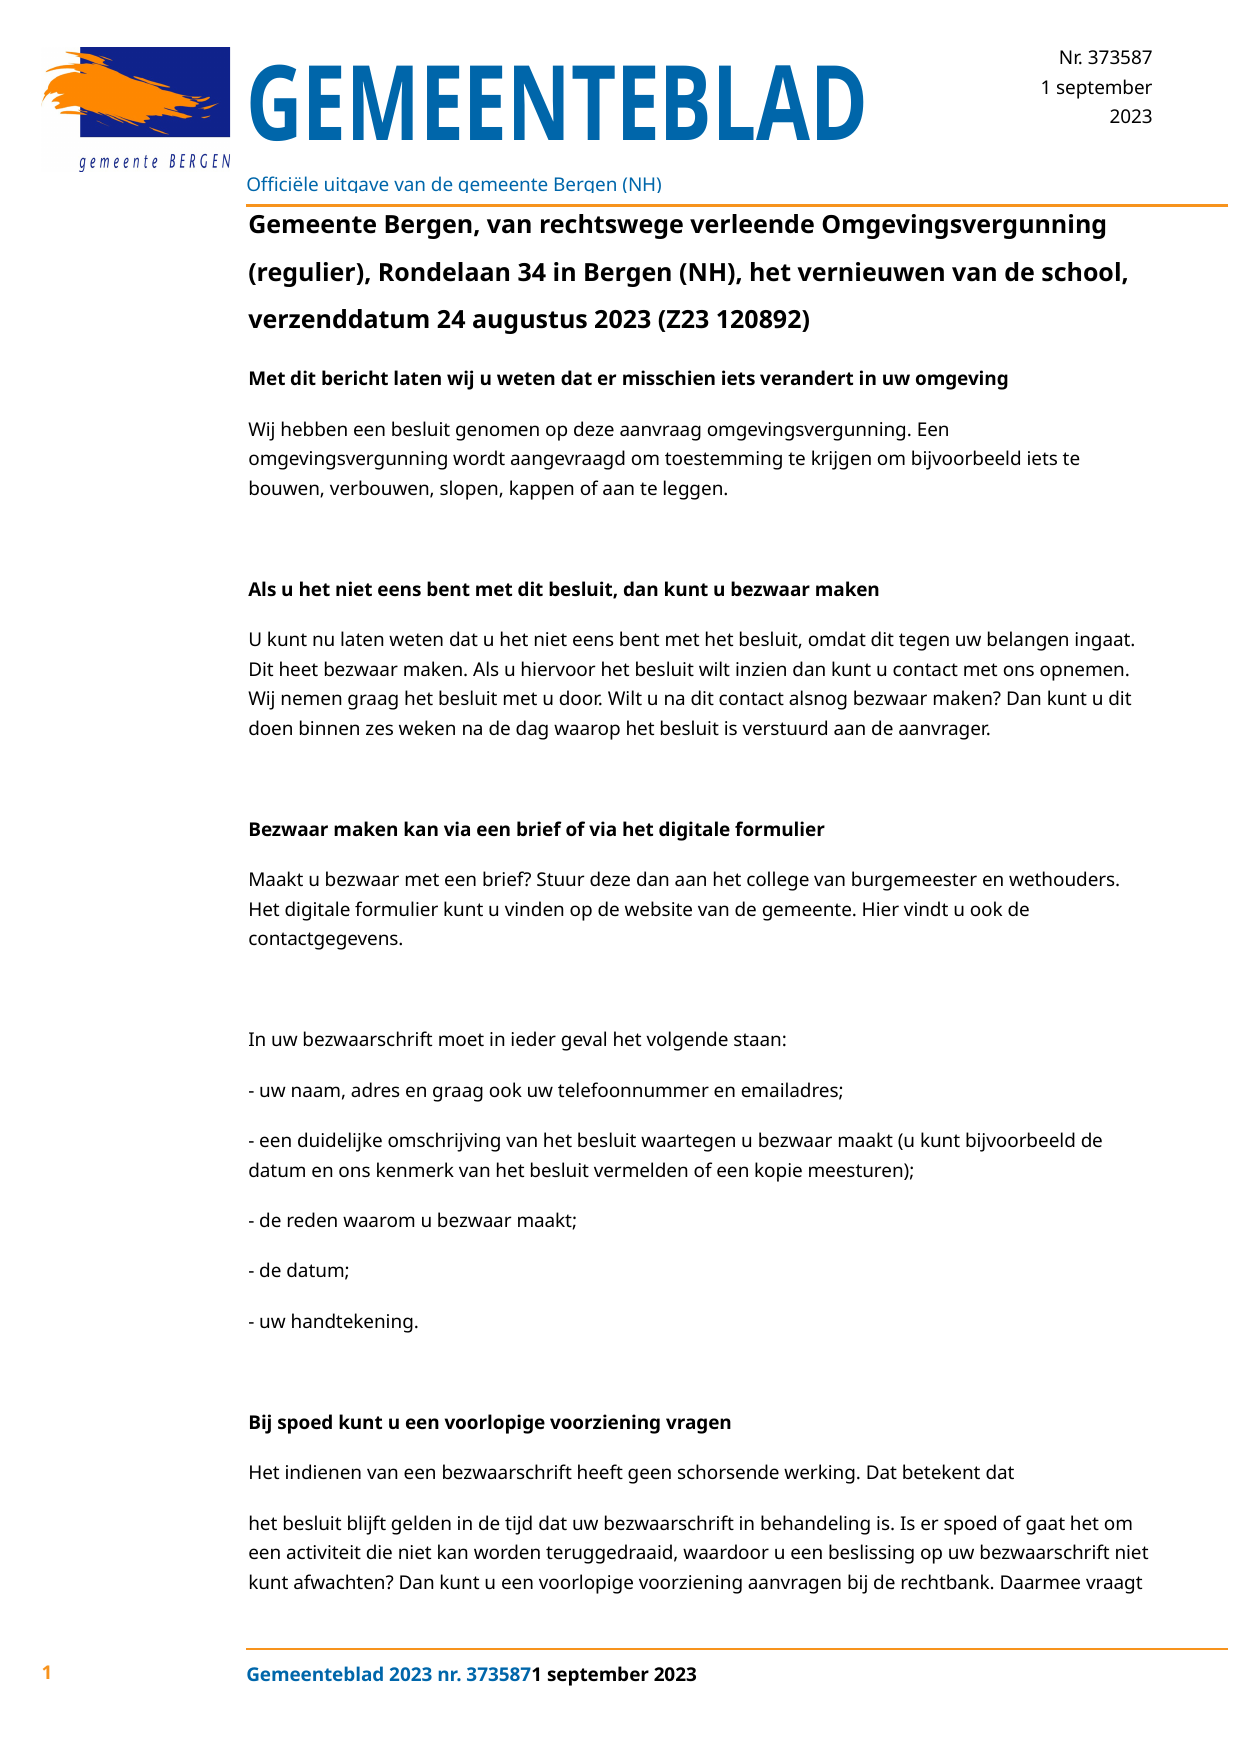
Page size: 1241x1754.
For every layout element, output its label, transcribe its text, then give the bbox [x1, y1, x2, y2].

text In uw bezwaarschrift moet in ieder geval het volgende staan: [248, 1026, 1152, 1052]
text - uw handtekening. [248, 1308, 1152, 1334]
text Het indienen van een bezwaarschrift heeft geen schorsende werking. Dat betekent dat [248, 1459, 1152, 1485]
text Als u het niet eens bent met dit besluit, dan kunt u bezwaar maken [248, 576, 1152, 602]
text Wij hebben een besluit genomen op deze aanvraag omgevingsvergunning. Een omgevingsvergunning wordt aangevraagd om toestemming te krijgen om bijvoorbeeld iets te bouwen, verbouwen, slopen, kappen of aan te leggen. [248, 416, 1152, 501]
text Bezwaar maken kan via een brief of via het digitale formulier [248, 816, 1152, 842]
text - de datum; [248, 1258, 1152, 1283]
text U kunt nu laten weten dat u het niet eens bent met het besluit, omdat dit tegen uw belangen ingaat. Dit heet bezwaar maken. Als u hiervoor het besluit wilt inzien dan kunt u contact met ons opnemen. Wij nemen graag het besluit met u door. Wilt u na dit contact alsnog bezwaar maken? Dan kunt u dit doen binnen zes weken na de dag waarop het besluit is verstuurd aan de aanvrager. [248, 626, 1152, 741]
text Gemeente Bergen, van rechtswege verleende Omgevingsvergunning (regulier), Rondelaan 34 in Bergen (NH), het vernieuwen van de school, verzenddatum 24 augustus 2023 (Z23 120892) [248, 207, 1152, 336]
text Met dit bericht laten wij u weten dat er misschien iets verandert in uw omgeving [248, 366, 1152, 391]
text - een duidelijke omschrijving van het besluit waartegen u bezwaar maakt (u kunt bijvoorbeeld de datum en ons kenmerk van het besluit vermelden of een kopie meesturen); [248, 1127, 1152, 1182]
text Maakt u bezwaar met een brief? Stuur deze dan aan het college van burgemeester en wethouders. Het digitale formulier kunt u vinden op de website van de gemeente. Hier vindt u ook de contactgegevens. [248, 866, 1152, 951]
text Bij spoed kunt u een voorlopige voorziening vragen [248, 1409, 1152, 1434]
text - de reden waarom u bezwaar maakt; [248, 1207, 1152, 1233]
text - uw naam, adres en graag ook uw telefoonnummer en emailadres; [248, 1077, 1152, 1102]
text het besluit blijft gelden in de tijd dat uw bezwaarschrift in behandeling is. Is er spoed of gaat het om een activiteit die niet kan worden teruggedraaid, waardoor u een beslissing op uw bezwaarschrift niet kunt afwachten? Dan kunt u een voorlopige voorziening aanvragen bij de rechtbank. Daarmee vraagt [248, 1510, 1152, 1594]
picture [41, 47, 231, 172]
